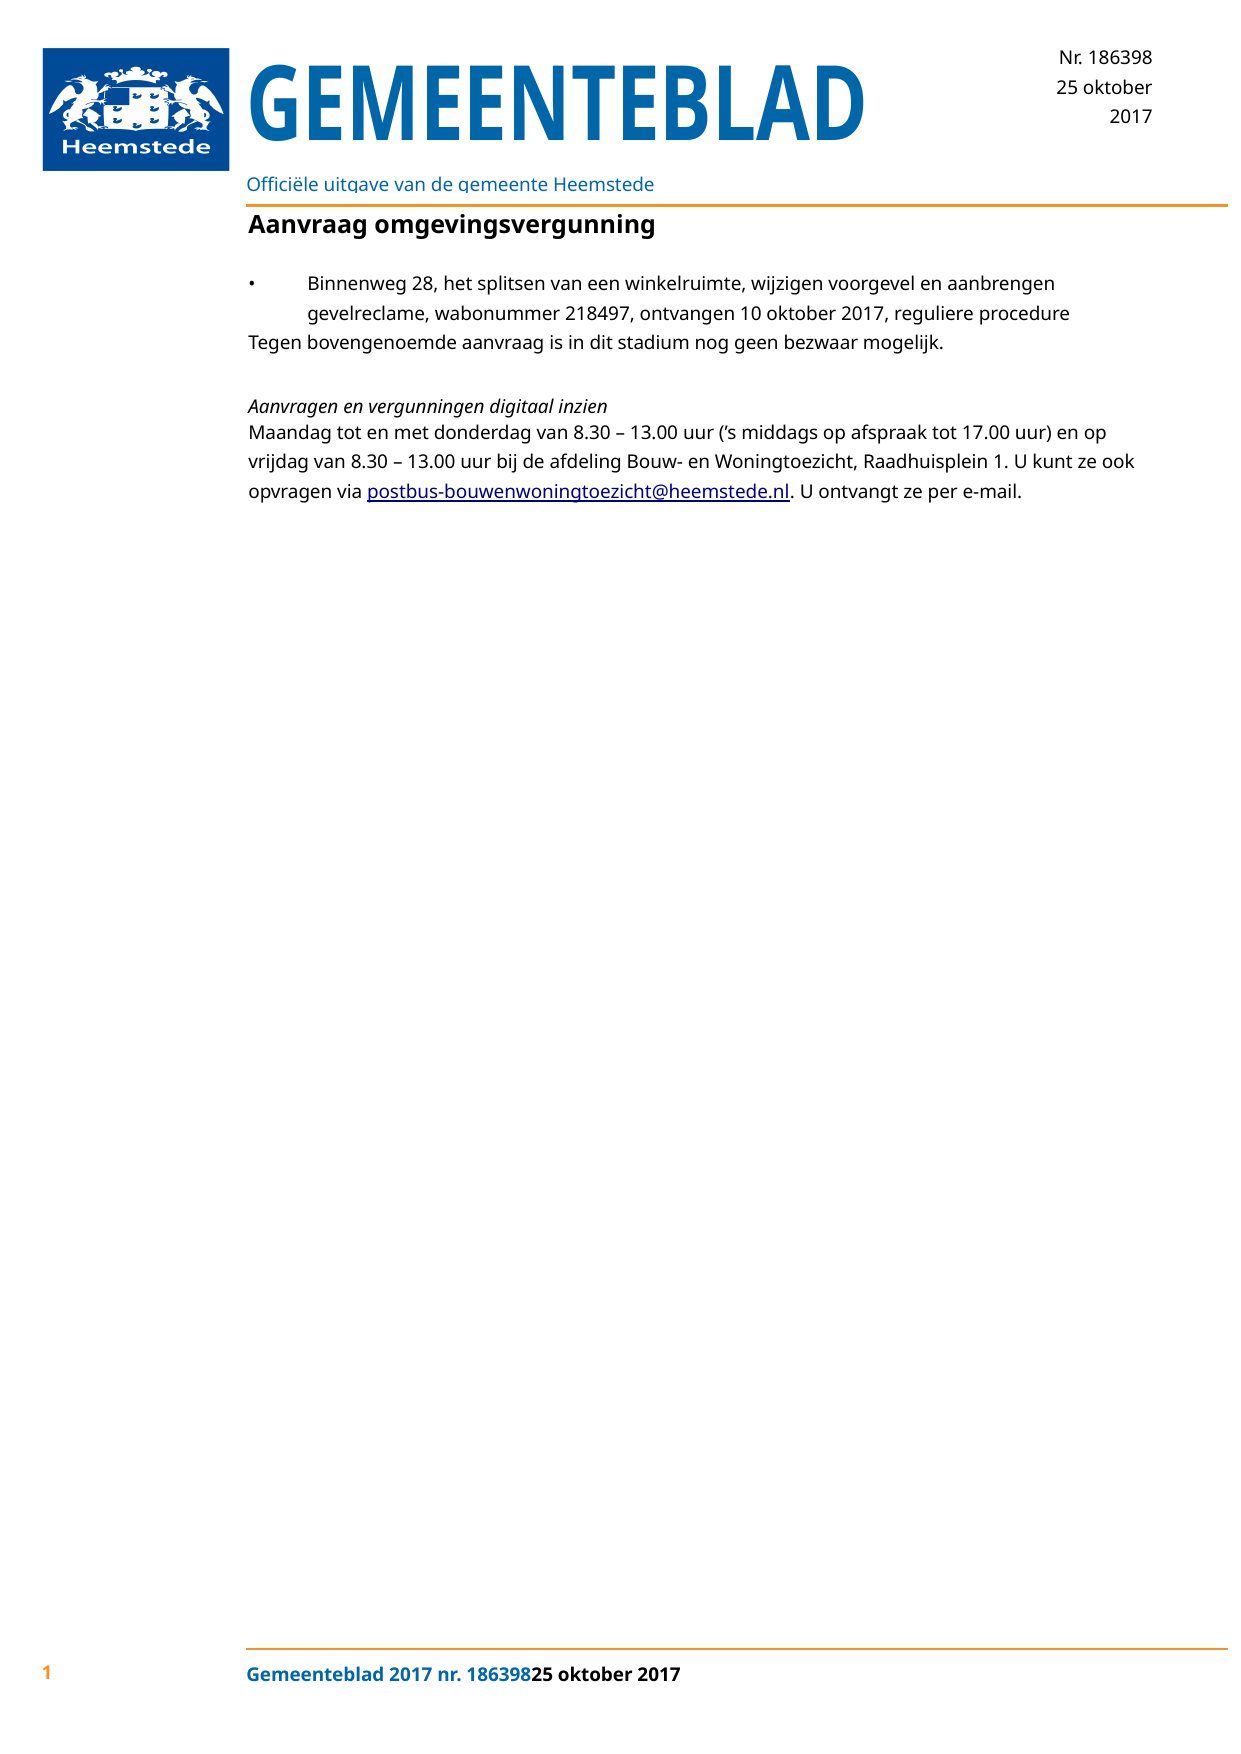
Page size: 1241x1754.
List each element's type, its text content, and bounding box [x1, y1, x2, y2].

text Aanvraag omgevingsvergunning [248, 207, 1152, 241]
text Aanvragen en vergunningen digitaal inzien [248, 393, 1152, 419]
text Maandag tot en met donderdag van 8.30 – 13.00 uur (’s middags op afspraak tot 17.00 uur) en op vrijdag van 8.30 – 13.00 uur bij de afdeling Bouw- en Woningtoezicht, Raadhuisplein 1. U kunt ze ook opvragen via postbus-bouwenwoningtoezicht@heemstede.nl. U ontvangt ze per e-mail. [248, 419, 1152, 504]
picture [41, 47, 231, 172]
list Binnenweg 28, het splitsen van een winkelruimte, wijzigen voorgevel en aanbrengen gevelreclame, wabonummer 218497, ontvangen 10 oktober 2017, reguliere procedure [248, 270, 1152, 326]
text Tegen bovengenoemde aanvraag is in dit stadium nog geen bezwaar mogelijk. [248, 329, 1152, 355]
